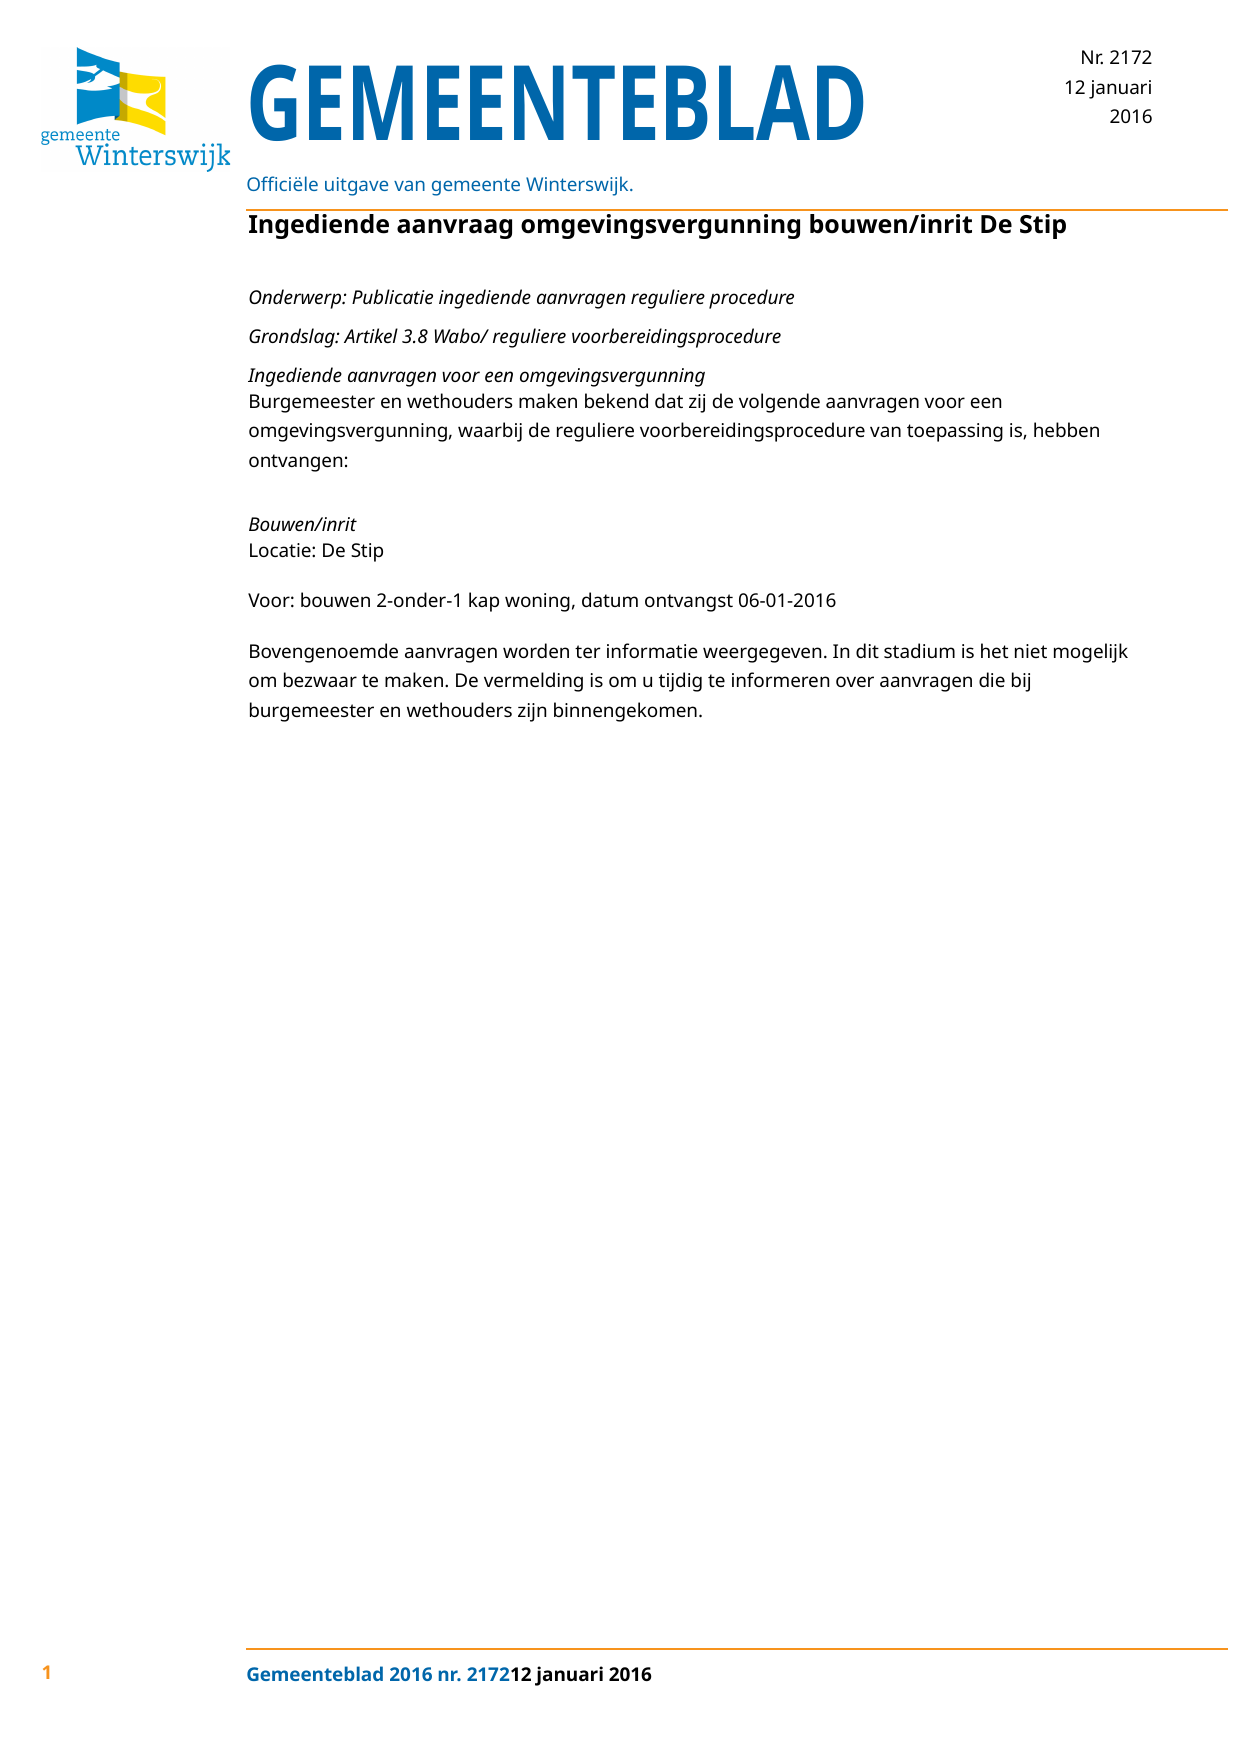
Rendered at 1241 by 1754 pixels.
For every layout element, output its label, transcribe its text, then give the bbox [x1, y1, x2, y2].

text Burgemeester en wethouders maken bekend dat zij de volgende aanvragen voor een omgevingsvergunning, waarbij de reguliere voorbereidingsprocedure van toepassing is, hebben ontvangen: [248, 388, 1152, 473]
picture [225, 153, 231, 162]
text Bouwen/inrit [248, 511, 1152, 537]
text Ingediende aanvraag omgevingsvergunning bouwen/inrit De Stip [248, 211, 1152, 241]
text Locatie: De Stip [248, 537, 1152, 563]
text Ingediende aanvragen voor een omgevingsvergunning [248, 362, 1152, 388]
text Grondslag: Artikel 3.8 Wabo/ reguliere voorbereidingsprocedure [248, 323, 1152, 349]
text Bovengenoemde aanvragen worden ter informatie weergegeven. In dit stadium is het niet mogelijk om bezwaar te maken. De vermelding is om u tijdig te informeren over aanvragen die bij burgemeester en wethouders zijn binnengekomen. [248, 638, 1152, 723]
text Voor: bouwen 2-onder-1 kap woning, datum ontvangst 06-01-2016 [248, 587, 1152, 613]
text Onderwerp: Publicatie ingediende aanvragen reguliere procedure [248, 284, 1152, 309]
picture [41, 47, 231, 172]
